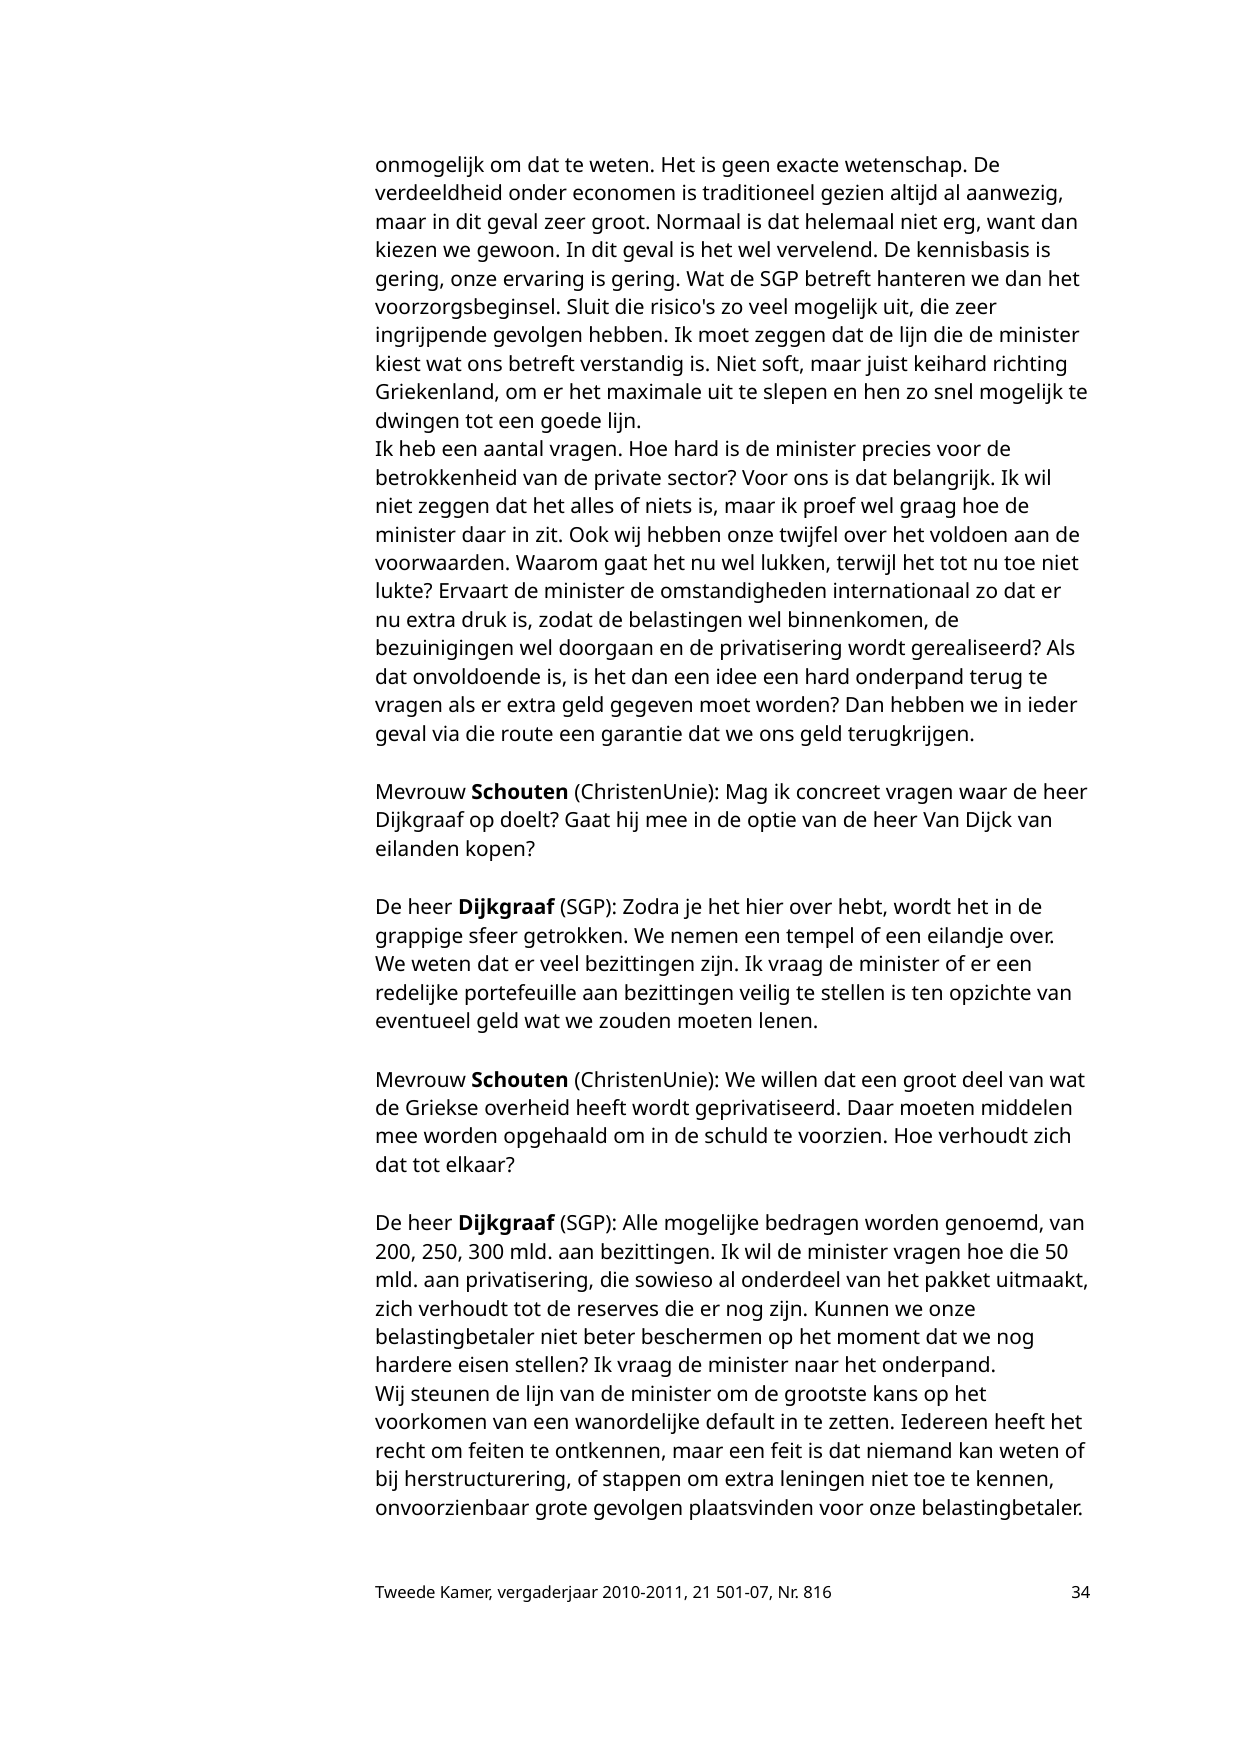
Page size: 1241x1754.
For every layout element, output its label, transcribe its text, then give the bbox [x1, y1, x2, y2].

text onmogelijk om dat te weten. Het is geen exacte wetenschap. De verdeeldheid onder economen is traditioneel gezien altijd al aanwezig, maar in dit geval zeer groot. Normaal is dat helemaal niet erg, want dan kiezen we gewoon. In dit geval is het wel vervelend. De kennisbasis is gering, onze ervaring is gering. Wat de SGP betreft hanteren we dan het voorzorgsbeginsel. Sluit die risico's zo veel mogelijk uit, die zeer ingrijpende gevolgen hebben. Ik moet zeggen dat de lijn die de minister kiest wat ons betreft verstandig is. Niet soft, maar juist keihard richting Griekenland, om er het maximale uit te slepen en hen zo snel mogelijk te dwingen tot een goede lijn. [375, 150, 1090, 434]
text Wij steunen de lijn van de minister om de grootste kans op het voorkomen van een wanordelijke default in te zetten. Iedereen heeft het recht om feiten te ontkennen, maar een feit is dat niemand kan weten of bij herstructurering, of stappen om extra leningen niet toe te kennen, onvoorzienbaar grote gevolgen plaatsvinden voor onze belastingbetaler. [375, 1379, 1090, 1521]
text De heer Dijkgraaf (SGP): Alle mogelijke bedragen worden genoemd, van 200, 250, 300 mld. aan bezittingen. Ik wil de minister vragen hoe die 50 mld. aan privatisering, die sowieso al onderdeel van het pakket uitmaakt, zich verhoudt tot de reserves die er nog zijn. Kunnen we onze belastingbetaler niet beter beschermen op het moment dat we nog hardere eisen stellen? Ik vraag de minister naar het onderpand. [375, 1208, 1090, 1379]
text De heer Dijkgraaf (SGP): Zodra je het hier over hebt, wordt het in de grappige sfeer getrokken. We nemen een tempel of een eilandje over. We weten dat er veel bezittingen zijn. Ik vraag de minister of er een redelijke portefeuille aan bezittingen veilig te stellen is ten opzichte van eventueel geld wat we zouden moeten lenen. [375, 892, 1090, 1035]
text Ik heb een aantal vragen. Hoe hard is de minister precies voor de betrokkenheid van de private sector? Voor ons is dat belangrijk. Ik wil niet zeggen dat het alles of niets is, maar ik proef wel graag hoe de minister daar in zit. Ook wij hebben onze twijfel over het voldoen aan de voorwaarden. Waarom gaat het nu wel lukken, terwijl het tot nu toe niet lukte? Ervaart de minister de omstandigheden internationaal zo dat er nu extra druk is, zodat de belastingen wel binnenkomen, de bezuinigingen wel doorgaan en de privatisering wordt gerealiseerd? Als dat onvoldoende is, is het dan een idee een hard onderpand terug te vragen als er extra geld gegeven moet worden? Dan hebben we in ieder geval via die route een garantie dat we ons geld terugkrijgen. [375, 434, 1090, 747]
text Mevrouw Schouten (ChristenUnie): We willen dat een groot deel van wat de Griekse overheid heeft wordt geprivatiseerd. Daar moeten middelen mee worden opgehaald om in de schuld te voorzien. Hoe verhoudt zich dat tot elkaar? [375, 1065, 1090, 1178]
text Mevrouw Schouten (ChristenUnie): Mag ik concreet vragen waar de heer Dijkgraaf op doelt? Gaat hij mee in de optie van de heer Van Dijck van eilanden kopen? [375, 777, 1090, 862]
